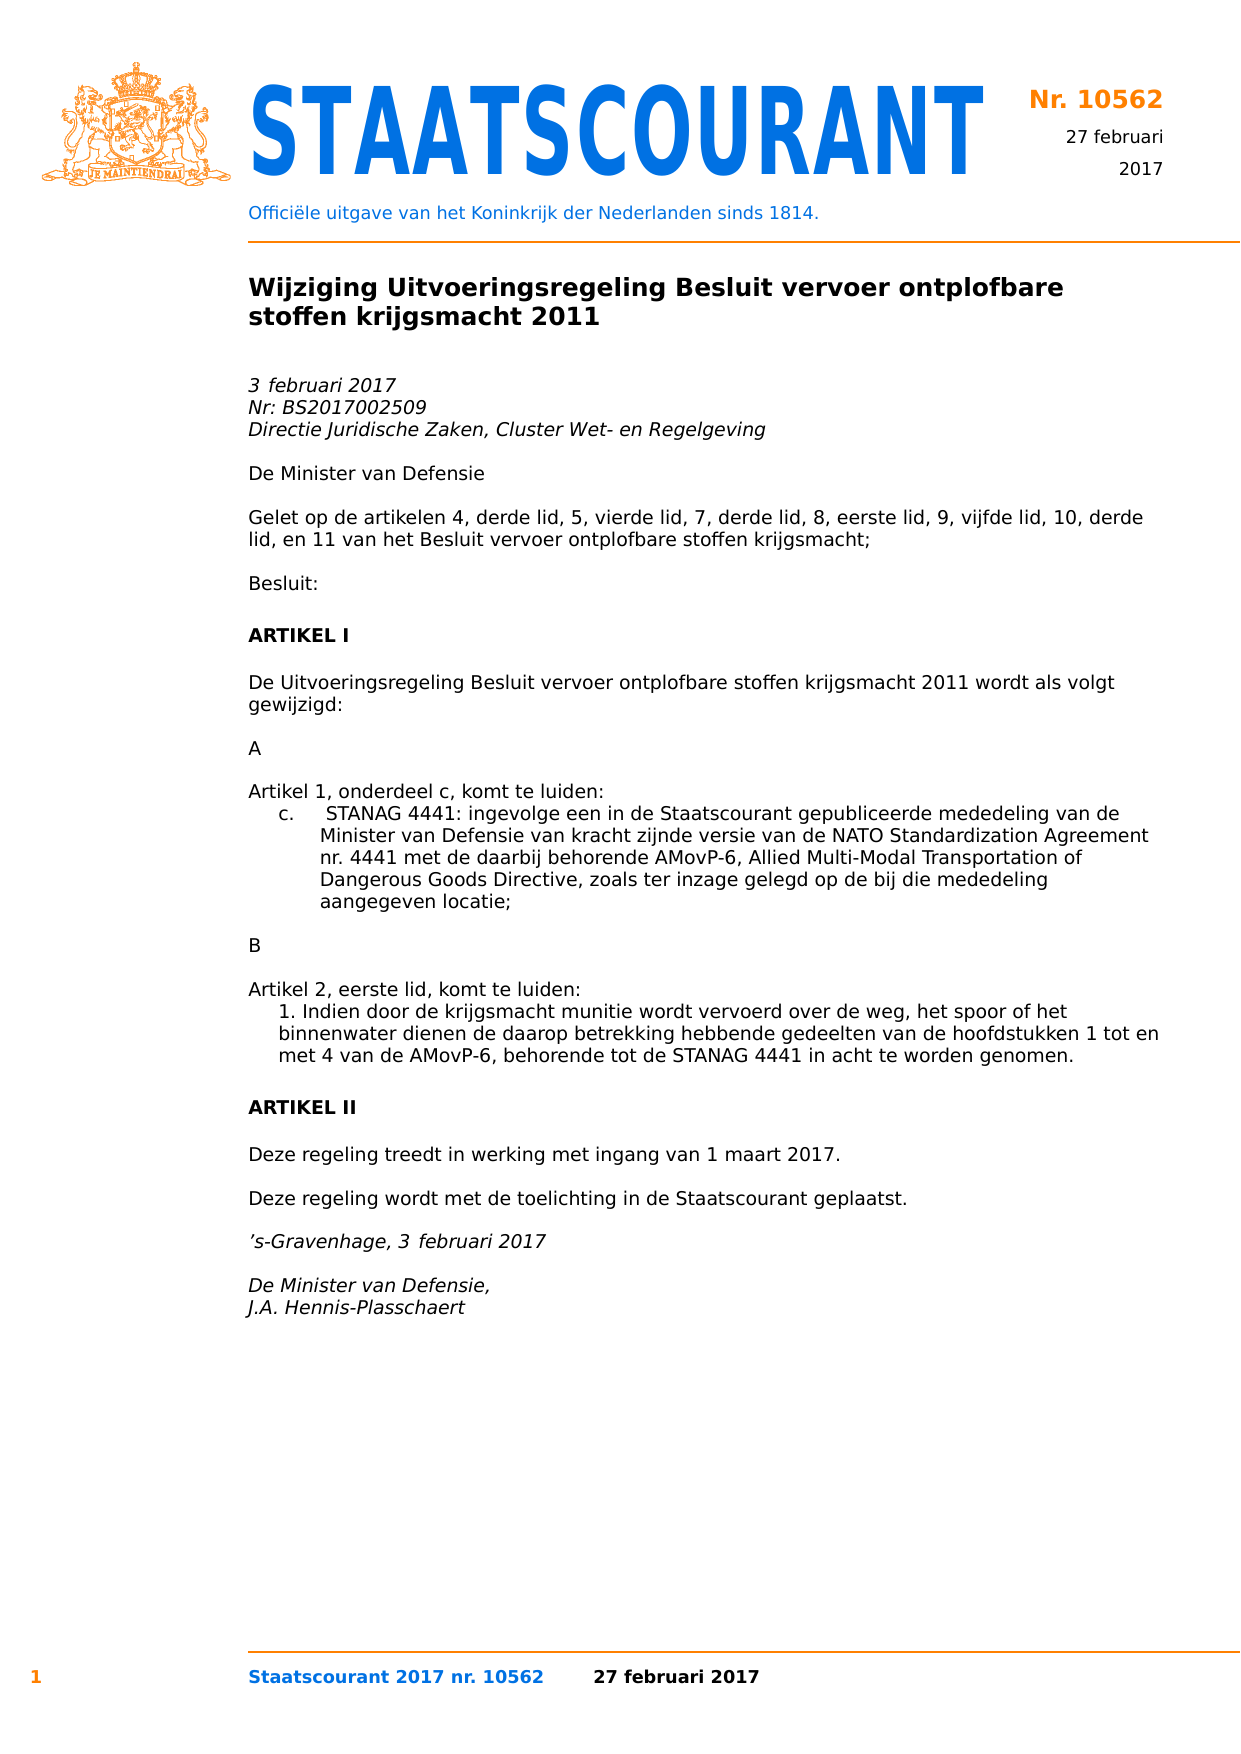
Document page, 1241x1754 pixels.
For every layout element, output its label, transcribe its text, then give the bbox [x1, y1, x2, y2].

text Deze regeling wordt met de toelichting in de Staatscourant geplaatst. [248, 1188, 1163, 1209]
text B [248, 935, 1163, 957]
table_cell 27 februari [998, 121, 1240, 153]
text Nr: BS2017002509 [248, 397, 1163, 419]
text De Uitvoeringsregeling Besluit vervoer ontplofbare stoffen krijgsmacht 2011 wordt als volgt gewijzigd: [248, 672, 1163, 716]
text Artikel 1, onderdeel c, komt te luiden: [248, 781, 1163, 803]
text De Minister van Defensie [248, 463, 1163, 485]
table_header STAATSCOURANT [248, 62, 998, 203]
text Directie Juridische Zaken, Cluster Wet- en Regelgeving [248, 419, 1163, 441]
text c. STANAG 4441: ingevolge een in de Staatscourant gepubliceerde mededeling van de Minister van Defensie van kracht zijnde versie van de NATO Standardization Agreement nr. 4441 met de daarbij behorende AMovP-6, Allied Multi-Modal Transportation of Dangerous Goods Directive, zoals ter inzage gelegd op de bij die mededeling aangegeven locatie; [278, 803, 1163, 913]
subtitle ARTIKEL I [248, 624, 1163, 647]
table_header Nr. 10562 [998, 62, 1240, 121]
text 1. Indien door de krijgsmacht munitie wordt vervoerd over de weg, het spoor of het binnenwater dienen de daarop betrekking hebbende gedeelten van de hoofdstukken 1 tot en met 4 van de AMovP-6, behorende tot de STANAG 4441 in acht te worden genomen. [278, 1001, 1163, 1067]
table_header [25, 62, 248, 241]
text Gelet op de artikelen 4, derde lid, 5, vierde lid, 7, derde lid, 8, eerste lid, 9, vijfde lid, 10, derde lid, en 11 van het Besluit vervoer ontplofbare stoffen krijgsmacht; [248, 507, 1163, 551]
text Deze regeling treedt in werking met ingang van 1 maart 2017. [248, 1144, 1163, 1166]
text Besluit: [248, 573, 1163, 594]
text De Minister van Defensie, J.A. Hennis-Plasschaert [248, 1275, 1163, 1319]
text A [248, 737, 1163, 759]
table_cell 2017 [998, 153, 1240, 203]
text ’s-Gravenhage, 3 februari 2017 [248, 1231, 1163, 1253]
text 3 februari 2017 [248, 375, 1163, 397]
table_cell Officiële uitgave van het Koninkrijk der Nederlanden sinds 1814. [248, 203, 1240, 241]
subtitle Wijziging Uitvoeringsregeling Besluit vervoer ontplofbare stoffen krijgsmacht 2011 [248, 273, 1163, 331]
picture [41, 62, 231, 186]
text Artikel 2, eerste lid, komt te luiden: [248, 979, 1163, 1001]
subtitle ARTIKEL II [248, 1097, 1163, 1119]
